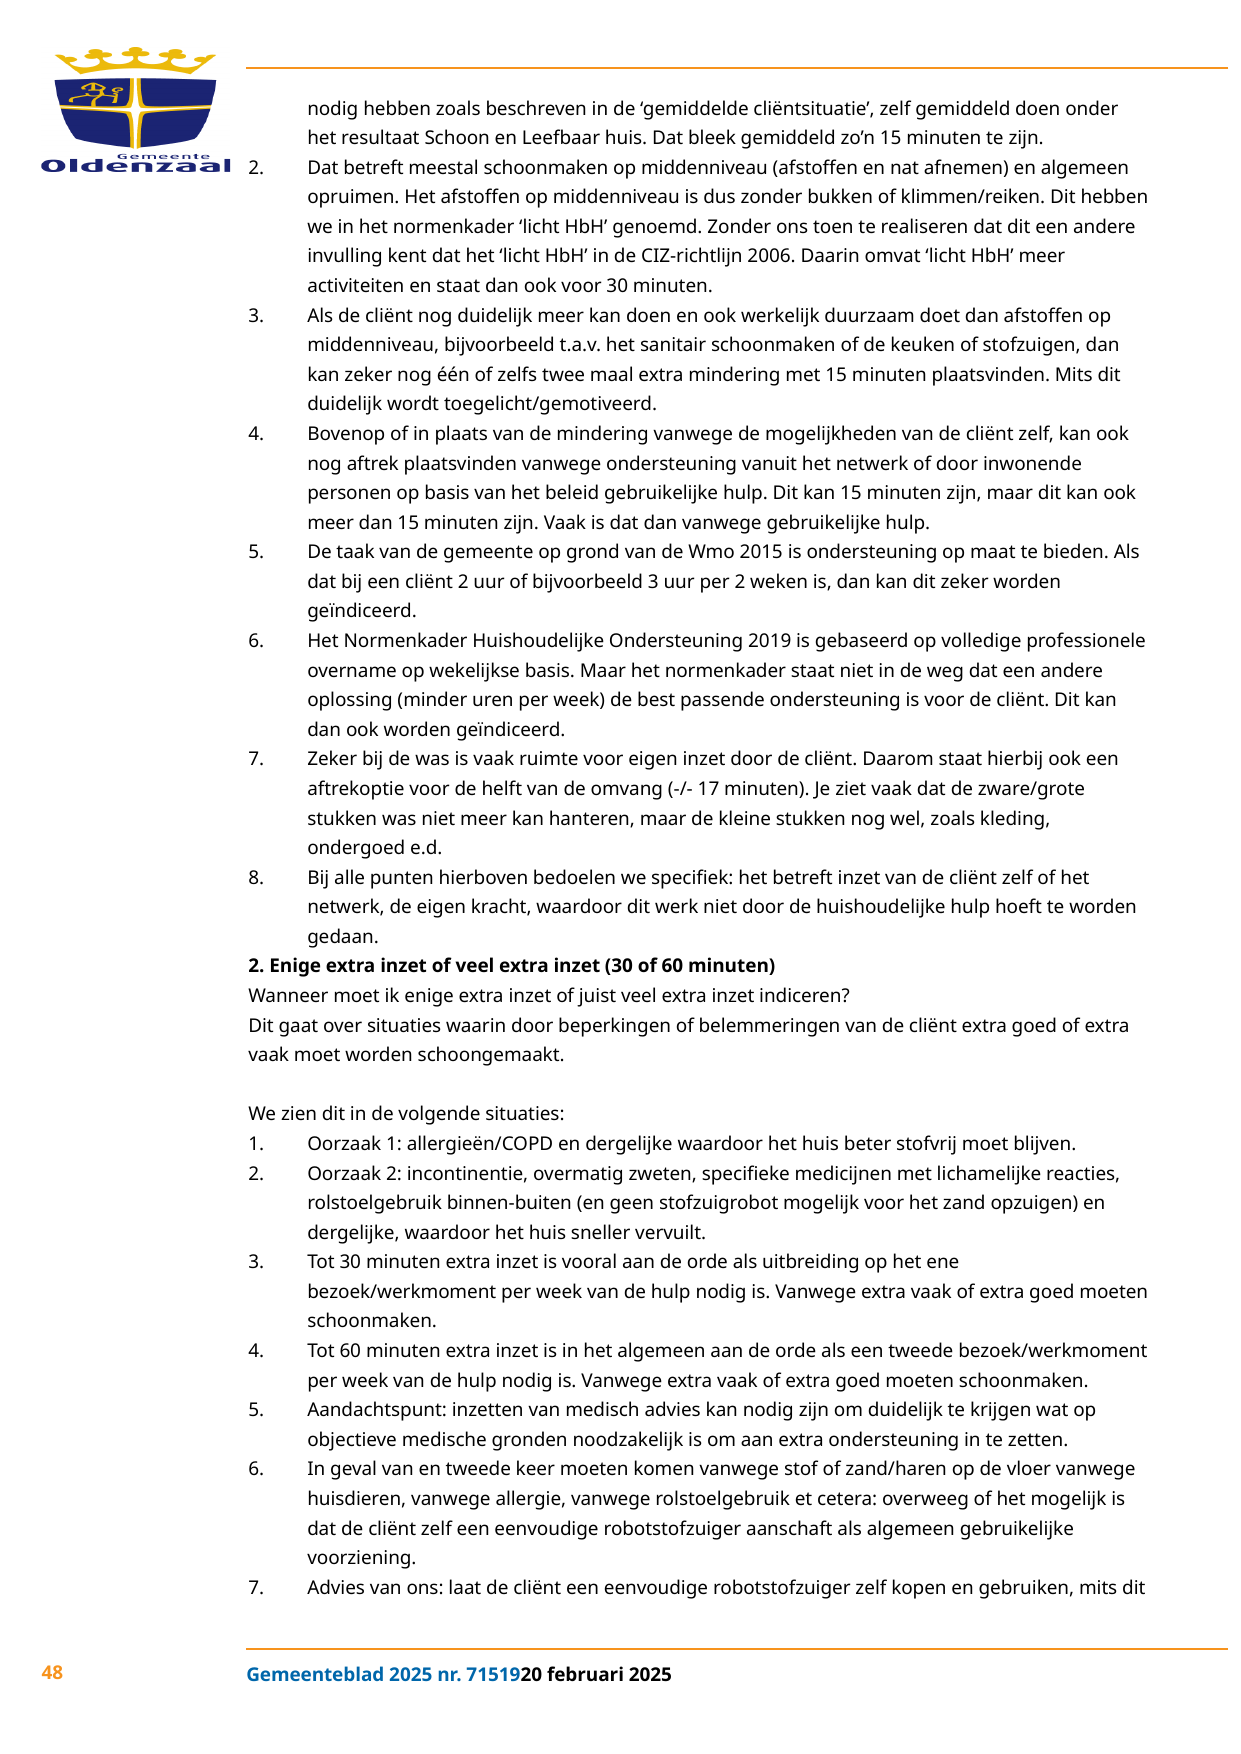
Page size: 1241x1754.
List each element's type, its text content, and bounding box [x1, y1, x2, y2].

list Tot 30 minuten extra inzet is vooral aan de orde als uitbreiding op het ene bezoek/werkmoment per week van de hulp nodig is. Vanwege extra vaak of extra goed moeten schoonmaken. [248, 1248, 1152, 1333]
list Het Normenkader Huishoudelijke Ondersteuning 2019 is gebaseerd op volledige professionele overname op wekelijkse basis. Maar het normenkader staat niet in de weg dat een andere oplossing (minder uren per week) de best passende ondersteuning is voor de cliënt. Dit kan dan ook worden geïndiceerd. [248, 627, 1152, 742]
list De taak van de gemeente op grond van de Wmo 2015 is ondersteuning op maat te bieden. Als dat bij een cliënt 2 uur of bijvoorbeeld 3 uur per 2 weken is, dan kan dit zeker worden geïndiceerd. [248, 538, 1152, 623]
list Oorzaak 1: allergieën/COPD en dergelijke waardoor het huis beter stofvrij moet blijven. [248, 1130, 1152, 1156]
list Bij alle punten hierboven bedoelen we specifiek: het betreft inzet van de cliënt zelf of het netwerk, de eigen kracht, waardoor dit werk niet door de huishoudelijke hulp hoeft te worden gedaan. [248, 864, 1152, 949]
list Zeker bij de was is vaak ruimte voor eigen inzet door de cliënt. Daarom staat hierbij ook een aftrekoptie voor de helft van de omvang (-/- 17 minuten). Je ziet vaak dat de zware/grote stukken was niet meer kan hanteren, maar de kleine stukken nog wel, zoals kleding, ondergoed e.d. [248, 746, 1152, 860]
list Bovenop of in plaats van de mindering vanwege de mogelijkheden van de cliënt zelf, kan ook nog aftrek plaatsvinden vanwege ondersteuning vanuit het netwerk of door inwonende personen op basis van het beleid gebruikelijke hulp. Dit kan 15 minuten zijn, maar dit kan ook meer dan 15 minuten zijn. Vaak is dat dan vanwege gebruikelijke hulp. [248, 420, 1152, 535]
text 2. Enige extra inzet of veel extra inzet (30 of 60 minuten) [248, 953, 1152, 978]
text Dit gaat over situaties waarin door beperkingen of belemmeringen van de cliënt extra goed of extra vaak moet worden schoongemaakt. [248, 1012, 1152, 1067]
picture [41, 47, 231, 172]
list Aandachtspunt: inzetten van medisch advies kan nodig zijn om duidelijk te krijgen wat op objectieve medische gronden noodzakelijk is om aan extra ondersteuning in te zetten. [248, 1396, 1152, 1452]
list Tot 60 minuten extra inzet is in het algemeen aan de orde als een tweede bezoek/werkmoment per week van de hulp nodig is. Vanwege extra vaak of extra goed moeten schoonmaken. [248, 1337, 1152, 1393]
list Als de cliënt nog duidelijk meer kan doen en ook werkelijk duurzaam doet dan afstoffen op middenniveau, bijvoorbeeld t.a.v. het sanitair schoonmaken of de keuken of stofzuigen, dan kan zeker nog één of zelfs twee maal extra mindering met 15 minuten plaatsvinden. Mits dit duidelijk wordt toegelicht/gemotiveerd. [248, 302, 1152, 416]
list Advies van ons: laat de cliënt een eenvoudige robotstofzuiger zelf kopen en gebruiken, mits dit [248, 1574, 1152, 1600]
list Dat betreft meestal schoonmaken op middenniveau (afstoffen en nat afnemen) en algemeen opruimen. Het afstoffen op middenniveau is dus zonder bukken of klimmen/reiken. Dit hebben we in het normenkader ‘licht HbH’ genoemd. Zonder ons toen te realiseren dat dit een andere invulling kent dat het ‘licht HbH’ in de CIZ-richtlijn 2006. Daarin omvat ‘licht HbH’ meer activiteiten en staat dan ook voor 30 minuten. [248, 154, 1152, 298]
text We zien dit in de volgende situaties: [248, 1101, 1152, 1126]
text Wanneer moet ik enige extra inzet of juist veel extra inzet indiceren? [248, 982, 1152, 1008]
list nodig hebben zoals beschreven in de ‘gemiddelde cliëntsituatie’, zelf gemiddeld doen onder het resultaat Schoon en Leefbaar huis. Dat bleek gemiddeld zo’n 15 minuten te zijn. [248, 95, 1152, 150]
list Oorzaak 2: incontinentie, overmatig zweten, specifieke medicijnen met lichamelijke reacties, rolstoelgebruik binnen-buiten (en geen stofzuigrobot mogelijk voor het zand opzuigen) en dergelijke, waardoor het huis sneller vervuilt. [248, 1160, 1152, 1245]
list In geval van en tweede keer moeten komen vanwege stof of zand/haren op de vloer vanwege huisdieren, vanwege allergie, vanwege rolstoelgebruik et cetera: overweeg of het mogelijk is dat de cliënt zelf een eenvoudige robotstofzuiger aanschaft als algemeen gebruikelijke voorziening. [248, 1456, 1152, 1570]
